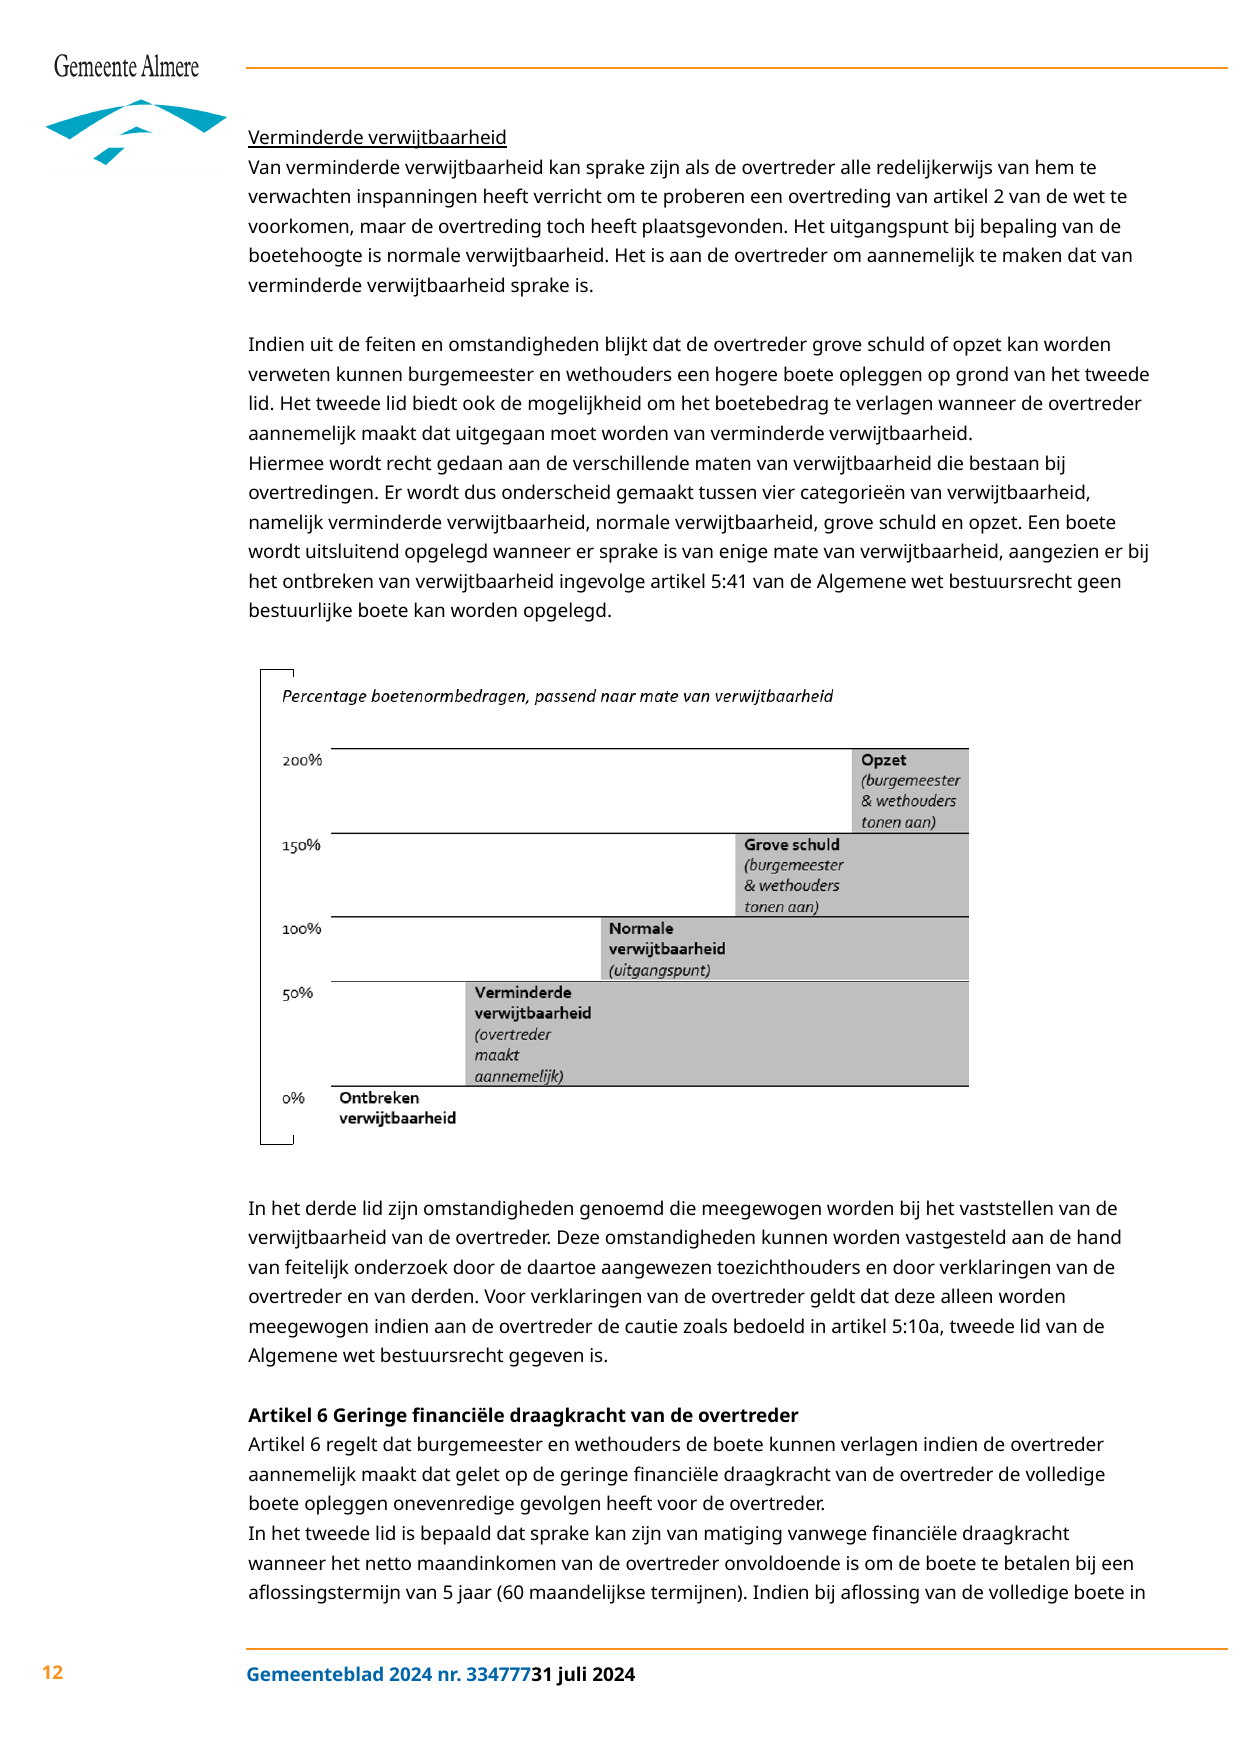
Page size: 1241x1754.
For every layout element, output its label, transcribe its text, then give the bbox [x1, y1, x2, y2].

picture [41, 47, 231, 172]
text Artikel 6 Geringe financiële draagkracht van de overtreder [248, 1402, 1152, 1427]
text Indien uit de feiten en omstandigheden blijkt dat de overtreder grove schuld of opzet kan worden verweten kunnen burgemeester en wethouders een hogere boete opleggen op grond van het tweede lid. Het tweede lid biedt ook de mogelijkheid om het boetebedrag te verlagen wanneer de overtreder aannemelijk maakt dat uitgegaan moet worden van verminderde verwijtbaarheid. [248, 331, 1152, 446]
text In het tweede lid is bepaald dat sprake kan zijn van matiging vanwege financiële draagkracht wanneer het netto maandinkomen van de overtreder onvoldoende is om de boete te betalen bij een aflossingstermijn van 5 jaar (60 maandelijkse termijnen). Indien bij aflossing van de volledige boete in [248, 1520, 1152, 1605]
text Hiermee wordt recht gedaan aan de verschillende maten van verwijtbaarheid die bestaan bij overtredingen. Er wordt dus onderscheid gemaakt tussen vier categorieën van verwijtbaarheid, namelijk verminderde verwijtbaarheid, normale verwijtbaarheid, grove schuld en opzet. Een boete wordt uitsluitend opgelegd wanneer er sprake is van enige mate van verwijtbaarheid, aangezien er bij het ontbreken van verwijtbaarheid ingevolge artikel 5:41 van de Algemene wet bestuursrecht geen bestuurlijke boete kan worden opgelegd. [248, 450, 1152, 623]
text Artikel 6 regelt dat burgemeester en wethouders de boete kunnen verlagen indien de overtreder aannemelijk maakt dat gelet op de geringe financiële draagkracht van de overtreder de volledige boete opleggen onevenredige gevolgen heeft voor de overtreder. [248, 1431, 1152, 1516]
picture [268, 677, 978, 1135]
text In het derde lid zijn omstandigheden genoemd die meegewogen worden bij het vaststellen van de verwijtbaarheid van de overtreder. Deze omstandigheden kunnen worden vastgesteld aan de hand van feitelijk onderzoek door de daartoe aangewezen toezichthouders en door verklaringen van de overtreder en van derden. Voor verklaringen van de overtreder geldt dat deze alleen worden meegewogen indien aan de overtreder de cautie zoals bedoeld in artikel 5:10a, tweede lid van de Algemene wet bestuursrecht gegeven is. [248, 1195, 1152, 1368]
text Verminderde verwijtbaarheid [248, 124, 1152, 150]
text Van verminderde verwijtbaarheid kan sprake zijn als de overtreder alle redelijkerwijs van hem te verwachten inspanningen heeft verricht om te proberen een overtreding van artikel 2 van de wet te voorkomen, maar de overtreding toch heeft plaatsgevonden. Het uitgangspunt bij bepaling van de boetehoogte is normale verwijtbaarheid. Het is aan de overtreder om aannemelijk te maken dat van verminderde verwijtbaarheid sprake is. [248, 154, 1152, 298]
